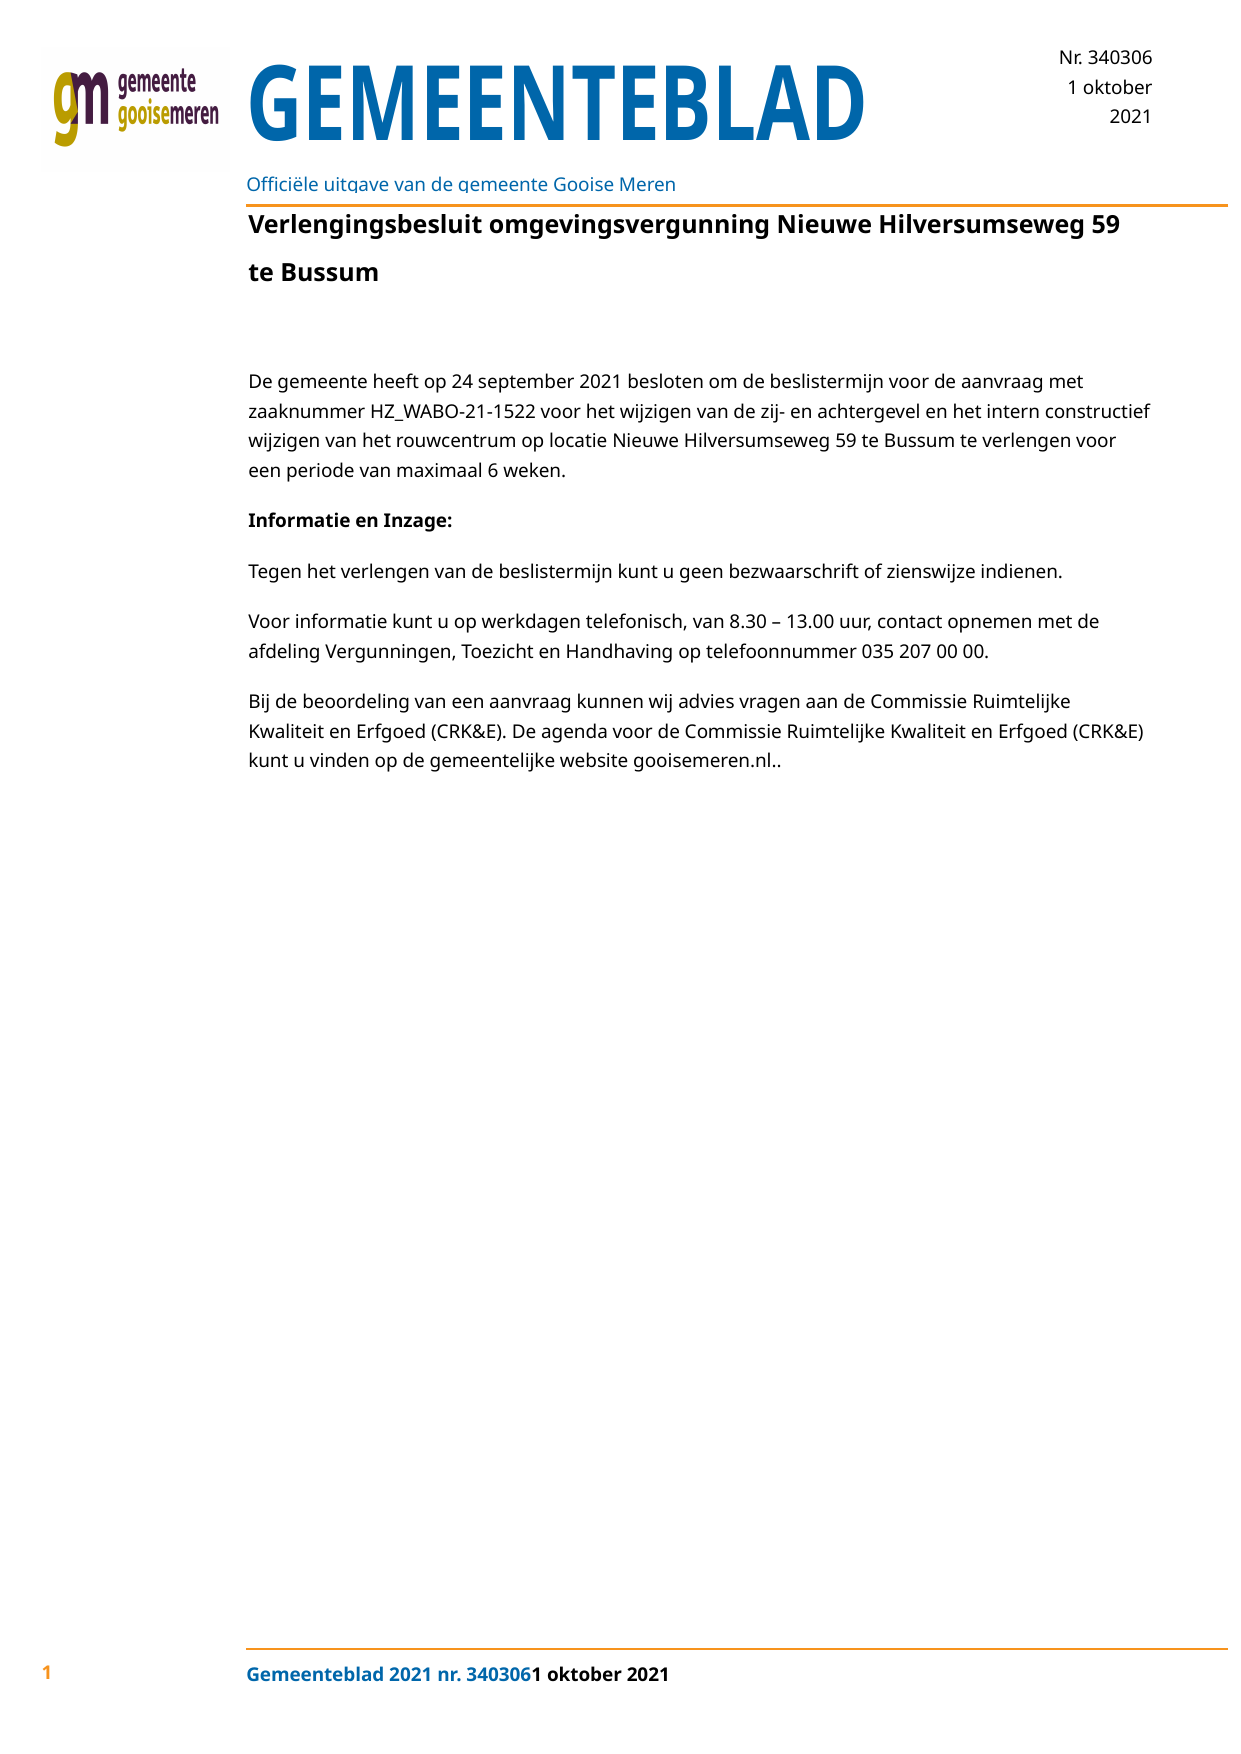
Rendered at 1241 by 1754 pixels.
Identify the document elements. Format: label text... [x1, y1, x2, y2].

text Bij de beoordeling van een aanvraag kunnen wij advies vragen aan de Commissie Ruimtelijke Kwaliteit en Erfgoed (CRK&E). De agenda voor de Commissie Ruimtelijke Kwaliteit en Erfgoed (CRK&E) kunt u vinden op de gemeentelijke website gooisemeren.nl.. [248, 688, 1152, 773]
text Verlengingsbesluit omgevingsvergunning Nieuwe Hilversumseweg 59 te Bussum [248, 207, 1152, 288]
text Tegen het verlengen van de beslistermijn kunt u geen bezwaarschrift of zienswijze indienen. [248, 558, 1152, 584]
picture [41, 47, 231, 172]
text Voor informatie kunt u op werkdagen telefonisch, van 8.30 – 13.00 uur, contact opnemen met de afdeling Vergunningen, Toezicht en Handhaving op telefoonnummer 035 207 00 00. [248, 608, 1152, 664]
text Informatie en Inzage: [248, 507, 1152, 533]
text De gemeente heeft op 24 september 2021 besloten om de beslistermijn voor de aanvraag met zaaknummer HZ_WABO-21-1522 voor het wijzigen van de zij- en achtergevel en het intern constructief wijzigen van het rouwcentrum op locatie Nieuwe Hilversumseweg 59 te Bussum te verlengen voor een periode van maximaal 6 weken. [248, 368, 1152, 483]
